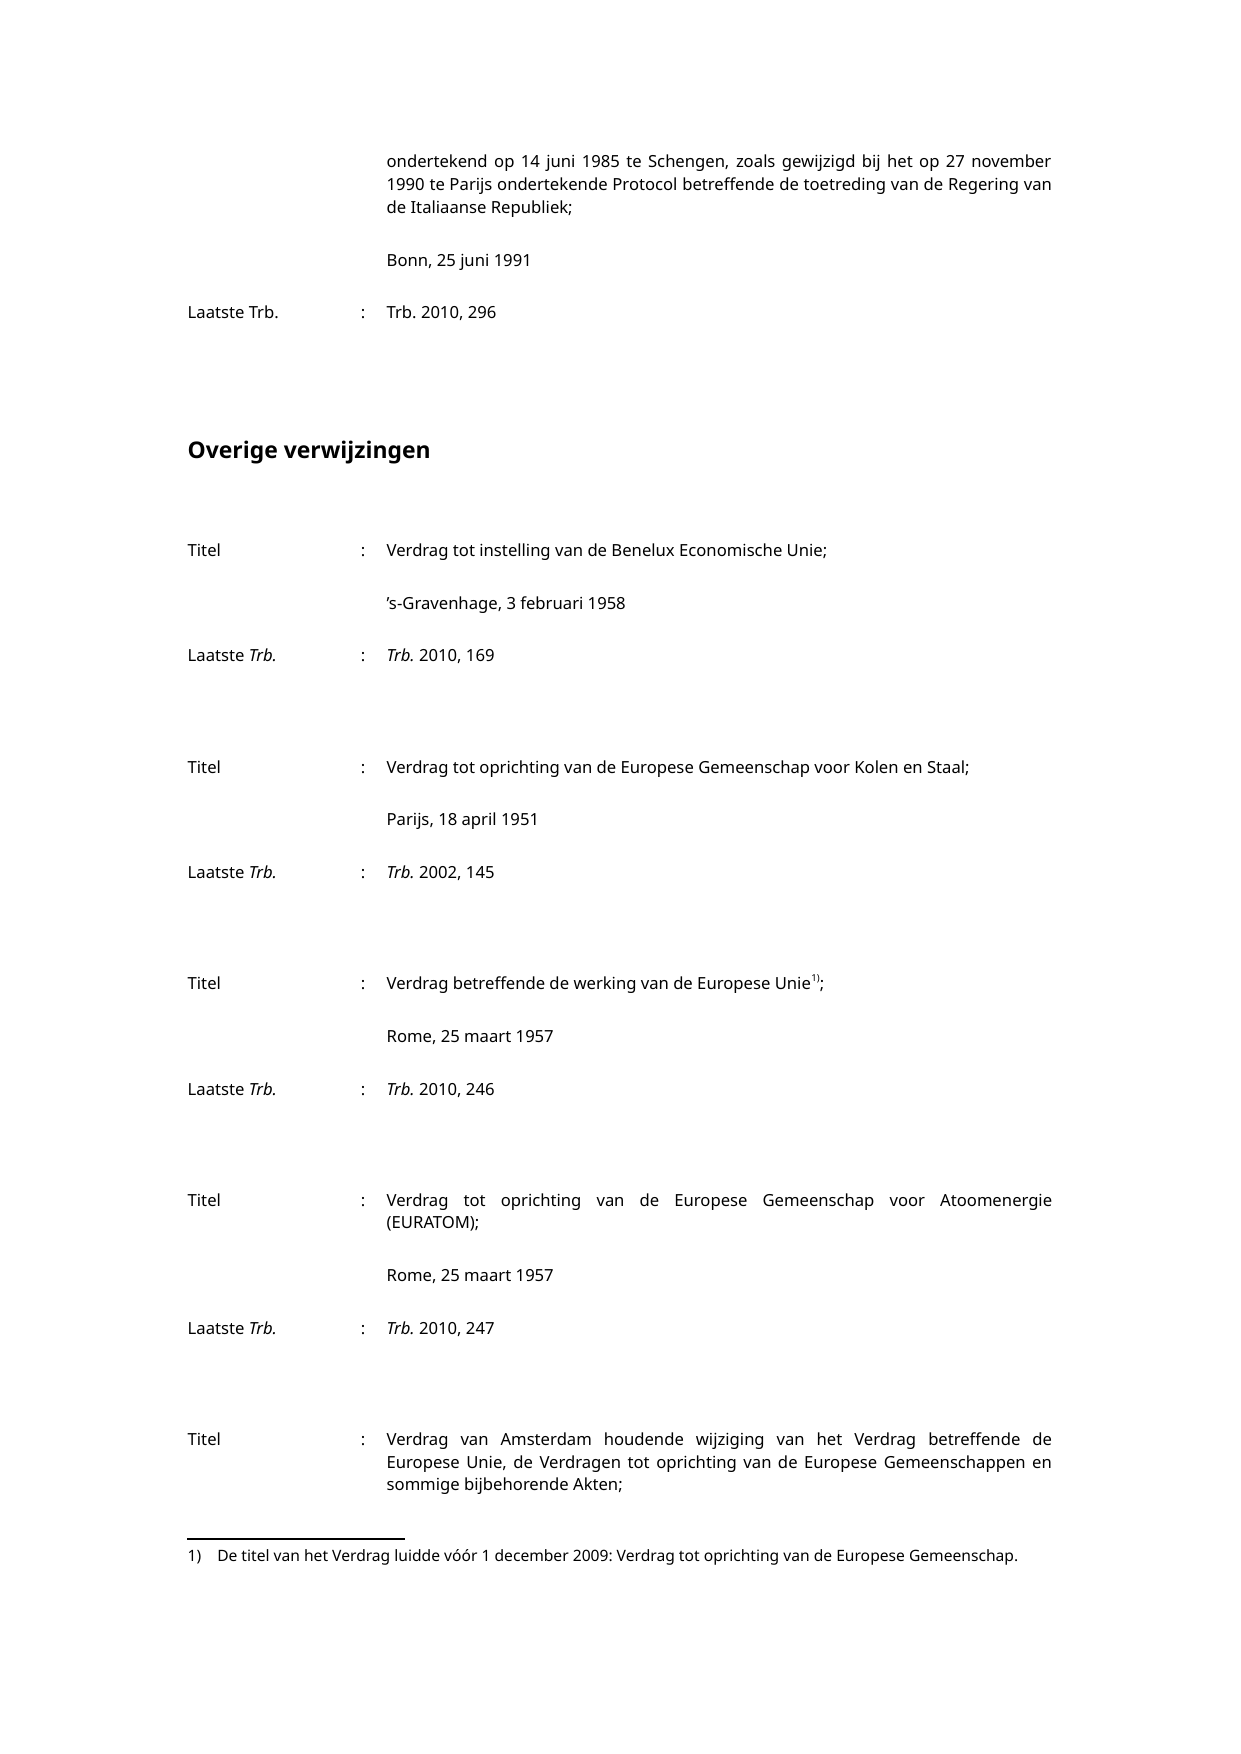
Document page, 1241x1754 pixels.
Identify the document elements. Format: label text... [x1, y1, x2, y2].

table_cell Laatste Trb. [188, 644, 361, 697]
table_cell Titel [188, 972, 361, 1077]
table_cell [188, 1130, 361, 1188]
table_cell [188, 1369, 361, 1428]
table_cell [361, 150, 386, 301]
table_cell Laatste Trb. [188, 1077, 361, 1130]
table_cell Titel [188, 1188, 361, 1316]
table_header Verdrag tot instelling van de Benelux Economische Unie; ’s-Gravenhage, 3 februari 1958 [386, 539, 1053, 644]
table_cell Titel [188, 1428, 361, 1526]
table_header Titel [188, 539, 361, 644]
table_cell : [361, 1428, 386, 1526]
table_cell Verdrag tot oprichting van de Europese Gemeenschap voor Kolen en Staal; Parijs, 18 april 1951 [386, 755, 1053, 861]
table_cell Laatste Trb. [188, 1316, 361, 1369]
table_header : [361, 539, 386, 644]
table_cell [386, 1130, 1053, 1188]
table_cell Laatste Trb. [188, 301, 361, 353]
table_cell [188, 913, 361, 972]
table_cell : [361, 1316, 386, 1369]
table_cell [361, 1130, 386, 1188]
table_cell Trb. 2010, 296 [386, 301, 1053, 353]
table_cell : [361, 972, 386, 1077]
table_cell [386, 697, 1053, 755]
table_cell : [361, 301, 386, 353]
table_cell [188, 697, 361, 755]
table_cell Trb. 2010, 247 [386, 1316, 1053, 1369]
table_cell ondertekend op 14 juni 1985 te Schengen, zoals gewijzigd bij het op 27 november 1990 te Parijs ondertekende Protocol betreffende de toetreding van de Regering van de Italiaanse Republiek; Bonn, 25 juni 1991 [386, 150, 1053, 301]
table_cell Titel [188, 755, 361, 861]
table_cell : [361, 644, 386, 697]
table_cell [361, 913, 386, 972]
table_cell : [361, 861, 386, 913]
table_cell Verdrag van Amsterdam houdende wijziging van het Verdrag betreffende de Europese Unie, de Verdragen tot oprichting van de Europese Gemeenschappen en sommige bijbehorende Akten; [386, 1428, 1053, 1526]
subtitle Overige verwijzingen [187, 434, 1053, 466]
table_cell [386, 913, 1053, 972]
table_cell Trb. 2010, 169 [386, 644, 1053, 697]
table_cell [361, 1369, 386, 1428]
table_cell [188, 150, 361, 301]
table_cell : [361, 755, 386, 861]
table_cell Verdrag betreffende de werking van de Europese Unie; Rome, 25 maart 1957 [386, 972, 1053, 1077]
table_cell [386, 1369, 1053, 1428]
table_cell Trb. 2010, 246 [386, 1077, 1053, 1130]
table_cell [361, 697, 386, 755]
table_cell : [361, 1188, 386, 1316]
table_cell Trb. 2002, 145 [386, 861, 1053, 913]
table_cell Verdrag tot oprichting van de Europese Gemeenschap voor Atoomenergie (EURATOM); Rome, 25 maart 1957 [386, 1188, 1053, 1316]
table_cell : [361, 1077, 386, 1130]
table_cell Laatste Trb. [188, 861, 361, 913]
